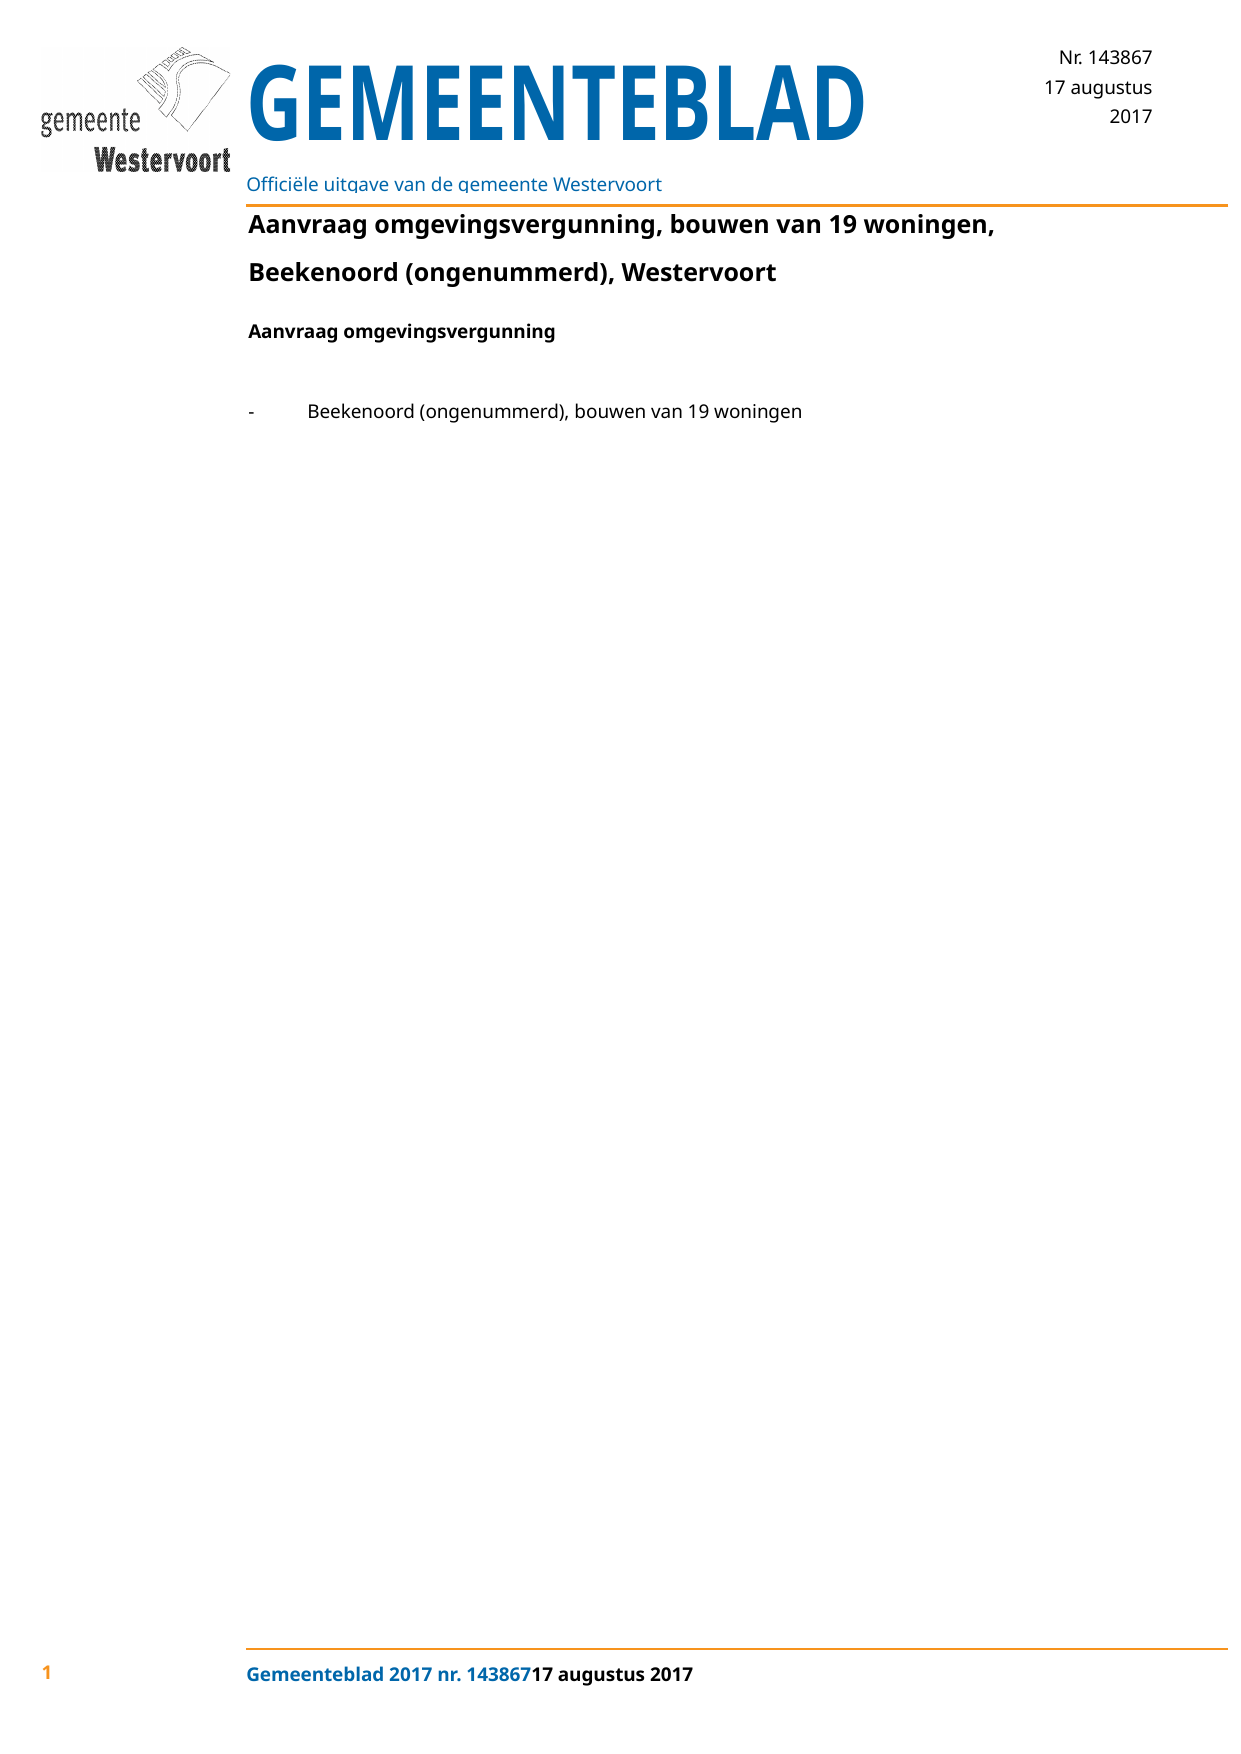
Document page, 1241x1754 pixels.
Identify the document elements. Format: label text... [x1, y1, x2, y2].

picture [41, 47, 231, 172]
text Aanvraag omgevingsvergunning, bouwen van 19 woningen, Beekenoord (ongenummerd), Westervoort [248, 207, 1152, 288]
text Aanvraag omgevingsvergunning [248, 318, 1152, 344]
list Beekenoord (ongenummerd), bouwen van 19 woningen [248, 398, 1152, 424]
